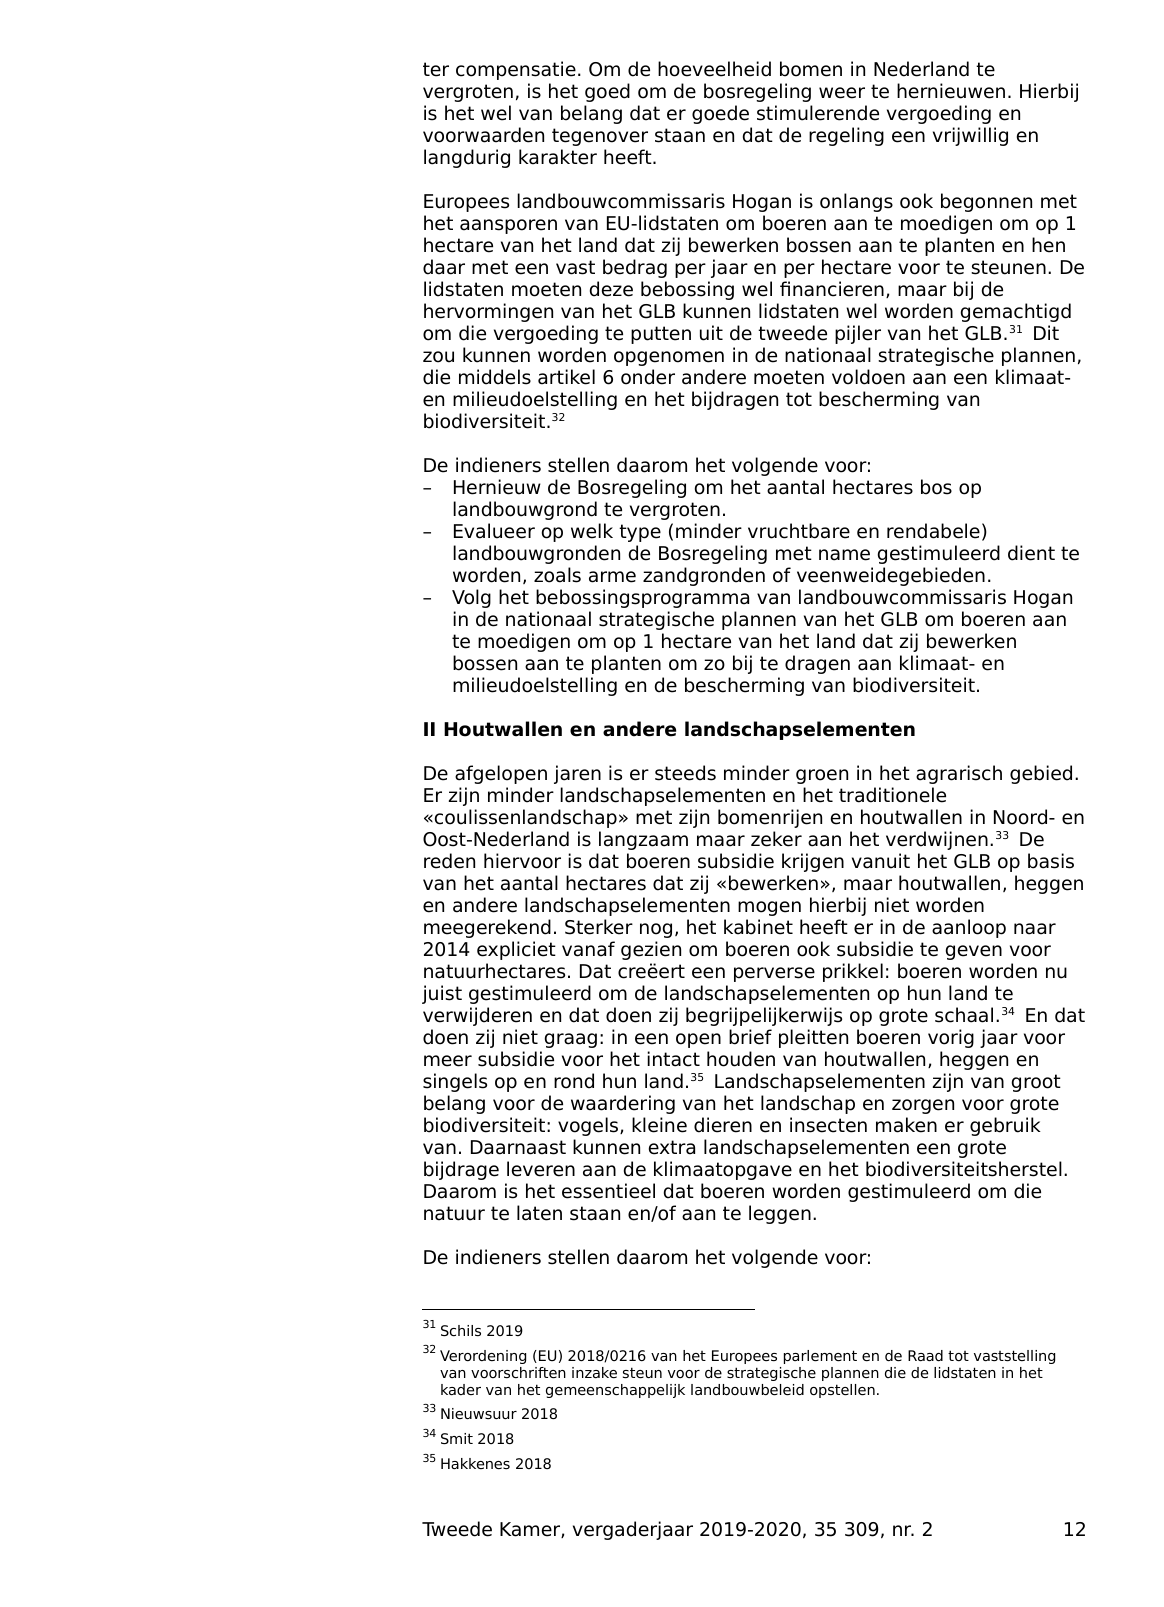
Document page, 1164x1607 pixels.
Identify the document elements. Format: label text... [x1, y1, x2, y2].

text – Hernieuw de Bosregeling om het aantal hectares bos op landbouwgrond te vergroten. [422, 477, 1087, 521]
text – Volg het bebossingsprogramma van landbouwcommissaris Hogan in de nationaal strategische plannen van het GLB om boeren aan te moedigen om op 1 hectare van het land dat zij bewerken bossen aan te planten om zo bij te dragen aan klimaat- en milieudoelstelling en de bescherming van biodiversiteit. [422, 587, 1087, 697]
text Verordening (EU) 2018/0216 van het Europees parlement en de Raad tot vaststelling van voorschriften inzake steun voor de strategische plannen die de lidstaten in het kader van het gemeenschappelijk landbouwbeleid opstellen. [422, 1343, 1087, 1399]
text De indieners stellen daarom het volgende voor: [422, 1247, 1087, 1269]
text Schils 2019 [422, 1318, 1087, 1341]
text Smit 2018 [422, 1427, 1087, 1449]
text Hakkenes 2018 [422, 1452, 1087, 1474]
text Nieuwsuur 2018 [422, 1402, 1087, 1424]
text De indieners stellen daarom het volgende voor: [422, 455, 1087, 477]
subtitle II Houtwallen en andere landschapselementen [422, 719, 1087, 741]
text – Evalueer op welk type (minder vruchtbare en rendabele) landbouwgronden de Bosregeling met name gestimuleerd dient te worden, zoals arme zandgronden of veenweidegebieden. [422, 521, 1087, 587]
text Europees landbouwcommissaris Hogan is onlangs ook begonnen met het aansporen van EU-lidstaten om boeren aan te moedigen om op 1 hectare van het land dat zij bewerken bossen aan te planten en hen daar met een vast bedrag per jaar en per hectare voor te steunen. De lidstaten moeten deze bebossing wel financieren, maar bij de hervormingen van het GLB kunnen lidstaten wel worden gemachtigd om die vergoeding te putten uit de tweede pijler van het GLB. Dit zou kunnen worden opgenomen in de nationaal strategische plannen, die middels artikel 6 onder andere moeten voldoen aan een klimaat- en milieudoelstelling en het bijdragen tot bescherming van biodiversiteit. [422, 191, 1087, 433]
text ter compensatie. Om de hoeveelheid bomen in Nederland te vergroten, is het goed om de bosregeling weer te hernieuwen. Hierbij is het wel van belang dat er goede stimulerende vergoeding en voorwaarden tegenover staan en dat de regeling een vrijwillig en langdurig karakter heeft. [422, 59, 1087, 169]
text De afgelopen jaren is er steeds minder groen in het agrarisch gebied. Er zijn minder landschapselementen en het traditionele «coulissenlandschap» met zijn bomenrijen en houtwallen in Noord- en Oost-Nederland is langzaam maar zeker aan het verdwijnen. De reden hiervoor is dat boeren subsidie krijgen vanuit het GLB op basis van het aantal hectares dat zij «bewerken», maar houtwallen, heggen en andere landschapselementen mogen hierbij niet worden meegerekend. Sterker nog, het kabinet heeft er in de aanloop naar 2014 expliciet vanaf gezien om boeren ook subsidie te geven voor natuurhectares. Dat creëert een perverse prikkel: boeren worden nu juist gestimuleerd om de landschapselementen op hun land te verwijderen en dat doen zij begrijpelijkerwijs op grote schaal. En dat doen zij niet graag: in een open brief pleitten boeren vorig jaar voor meer subsidie voor het intact houden van houtwallen, heggen en singels op en rond hun land. Landschapselementen zijn van groot belang voor de waardering van het landschap en zorgen voor grote biodiversiteit: vogels, kleine dieren en insecten maken er gebruik van. Daarnaast kunnen extra landschapselementen een grote bijdrage leveren aan de klimaatopgave en het biodiversiteitsherstel. Daarom is het essentieel dat boeren worden gestimuleerd om die natuur te laten staan en/of aan te leggen. [422, 763, 1087, 1225]
